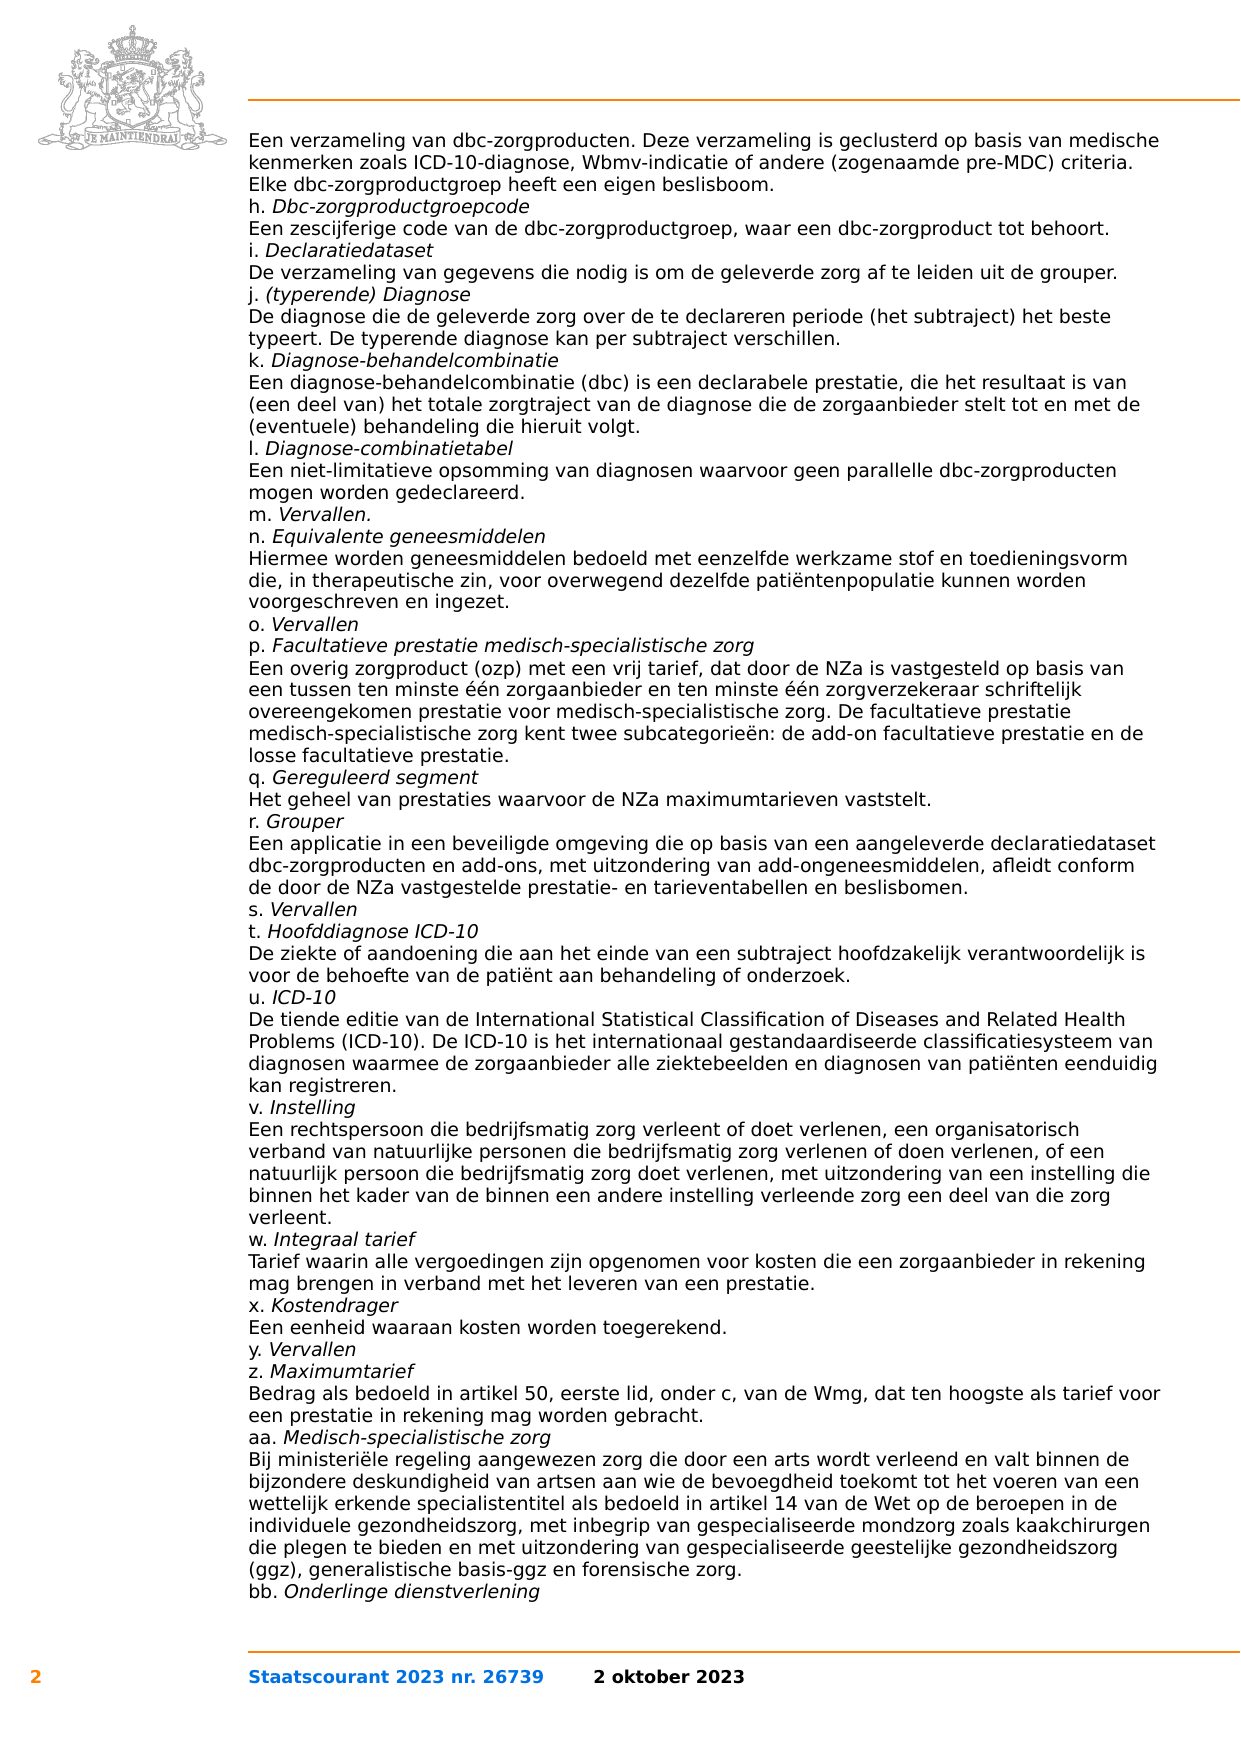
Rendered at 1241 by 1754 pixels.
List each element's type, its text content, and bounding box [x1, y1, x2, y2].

text Een niet-limitatieve opsomming van diagnosen waarvoor geen parallelle dbc-zorgproducten mogen worden gedeclareerd. [248, 459, 1163, 503]
text u. ICD-10 [248, 987, 1163, 1009]
text x. Kostendrager [248, 1295, 1163, 1317]
text Een diagnose-behandelcombinatie (dbc) is een declarabele prestatie, die het resultaat is van (een deel van) het totale zorgtraject van de diagnose die de zorgaanbieder stelt tot en met de (eventuele) behandeling die hieruit volgt. [248, 372, 1163, 438]
text Een applicatie in een beveiligde omgeving die op basis van een aangeleverde declaratiedataset dbc-zorgproducten en add-ons, met uitzondering van add-ongeneesmiddelen, afleidt conform de door de NZa vastgestelde prestatie- en tarieventabellen en beslisbomen. [248, 833, 1163, 899]
text n. Equivalente geneesmiddelen [248, 526, 1163, 547]
text Een eenheid waaraan kosten worden toegerekend. [248, 1317, 1163, 1339]
text j. (typerende) Diagnose [248, 284, 1163, 306]
text r. Grouper [248, 811, 1163, 833]
text De ziekte of aandoening die aan het einde van een subtraject hoofdzakelijk verantwoordelijk is voor de behoefte van de patiënt aan behandeling of onderzoek. [248, 943, 1163, 987]
text l. Diagnose-combinatietabel [248, 438, 1163, 459]
text q. Gereguleerd segment [248, 767, 1163, 789]
text s. Vervallen [248, 899, 1163, 921]
text h. Dbc-zorgproductgroepcode [248, 196, 1163, 218]
text De diagnose die de geleverde zorg over de te declareren periode (het subtraject) het beste typeert. De typerende diagnose kan per subtraject verschillen. [248, 306, 1163, 350]
text De verzameling van gegevens die nodig is om de geleverde zorg af te leiden uit de grouper. [248, 262, 1163, 284]
text p. Facultatieve prestatie medisch-specialistische zorg [248, 635, 1163, 657]
text Hiermee worden geneesmiddelen bedoeld met eenzelfde werkzame stof en toedieningsvorm die, in therapeutische zin, voor overwegend dezelfde patiëntenpopulatie kunnen worden voorgeschreven en ingezet. [248, 547, 1163, 613]
text w. Integraal tarief [248, 1229, 1163, 1251]
text bb. Onderlinge dienstverlening [248, 1581, 1163, 1602]
text Tarief waarin alle vergoedingen zijn opgenomen voor kosten die een zorgaanbieder in rekening mag brengen in verband met het leveren van een prestatie. [248, 1251, 1163, 1295]
text Een overig zorgproduct (ozp) met een vrij tarief, dat door de NZa is vastgesteld op basis van een tussen ten minste één zorgaanbieder en ten minste één zorgverzekeraar schriftelijk overeengekomen prestatie voor medisch-specialistische zorg. De facultatieve prestatie medisch-specialistische zorg kent twee subcategorieën: de add-on facultatieve prestatie en de losse facultatieve prestatie. [248, 657, 1163, 767]
text Bij ministeriële regeling aangewezen zorg die door een arts wordt verleend en valt binnen de bijzondere deskundigheid van artsen aan wie de bevoegdheid toekomt tot het voeren van een wettelijk erkende specialistentitel als bedoeld in artikel 14 van de Wet op de beroepen in de individuele gezondheidszorg, met inbegrip van gespecialiseerde mondzorg zoals kaakchirurgen die plegen te bieden en met uitzondering van gespecialiseerde geestelijke gezondheidszorg (ggz), generalistische basis-ggz en forensische zorg. [248, 1449, 1163, 1581]
text Een zescijferige code van de dbc-zorgproductgroep, waar een dbc-zorgproduct tot behoort. [248, 218, 1163, 240]
text Een rechtspersoon die bedrijfsmatig zorg verleent of doet verlenen, een organisatorisch verband van natuurlijke personen die bedrijfsmatig zorg verlenen of doen verlenen, of een natuurlijk persoon die bedrijfsmatig zorg doet verlenen, met uitzondering van een instelling die binnen het kader van de binnen een andere instelling verleende zorg een deel van die zorg verleent. [248, 1119, 1163, 1229]
text i. Declaratiedataset [248, 240, 1163, 262]
text t. Hoofddiagnose ICD-10 [248, 921, 1163, 943]
text v. Instelling [248, 1097, 1163, 1119]
text Bedrag als bedoeld in artikel 50, eerste lid, onder c, van de Wmg, dat ten hoogste als tarief voor een prestatie in rekening mag worden gebracht. [248, 1383, 1163, 1427]
text m. Vervallen. [248, 503, 1163, 526]
text k. Diagnose-behandelcombinatie [248, 350, 1163, 372]
text aa. Medisch-specialistische zorg [248, 1427, 1163, 1449]
text De tiende editie van de International Statistical Classification of Diseases and Related Health Problems (ICD-10). De ICD-10 is het internationaal gestandaardiseerde classificatiesysteem van diagnosen waarmee de zorgaanbieder alle ziektebeelden en diagnosen van patiënten eenduidig kan registreren. [248, 1009, 1163, 1097]
text o. Vervallen [248, 613, 1163, 635]
text z. Maximumtarief [248, 1361, 1163, 1383]
text Het geheel van prestaties waarvoor de NZa maximumtarieven vaststelt. [248, 789, 1163, 811]
text y. Vervallen [248, 1339, 1163, 1361]
picture [38, 25, 227, 150]
text Een verzameling van dbc-zorgproducten. Deze verzameling is geclusterd op basis van medische kenmerken zoals ICD-10-diagnose, Wbmv-indicatie of andere (zogenaamde pre-MDC) criteria. Elke dbc-zorgproductgroep heeft een eigen beslisboom. [248, 130, 1163, 196]
